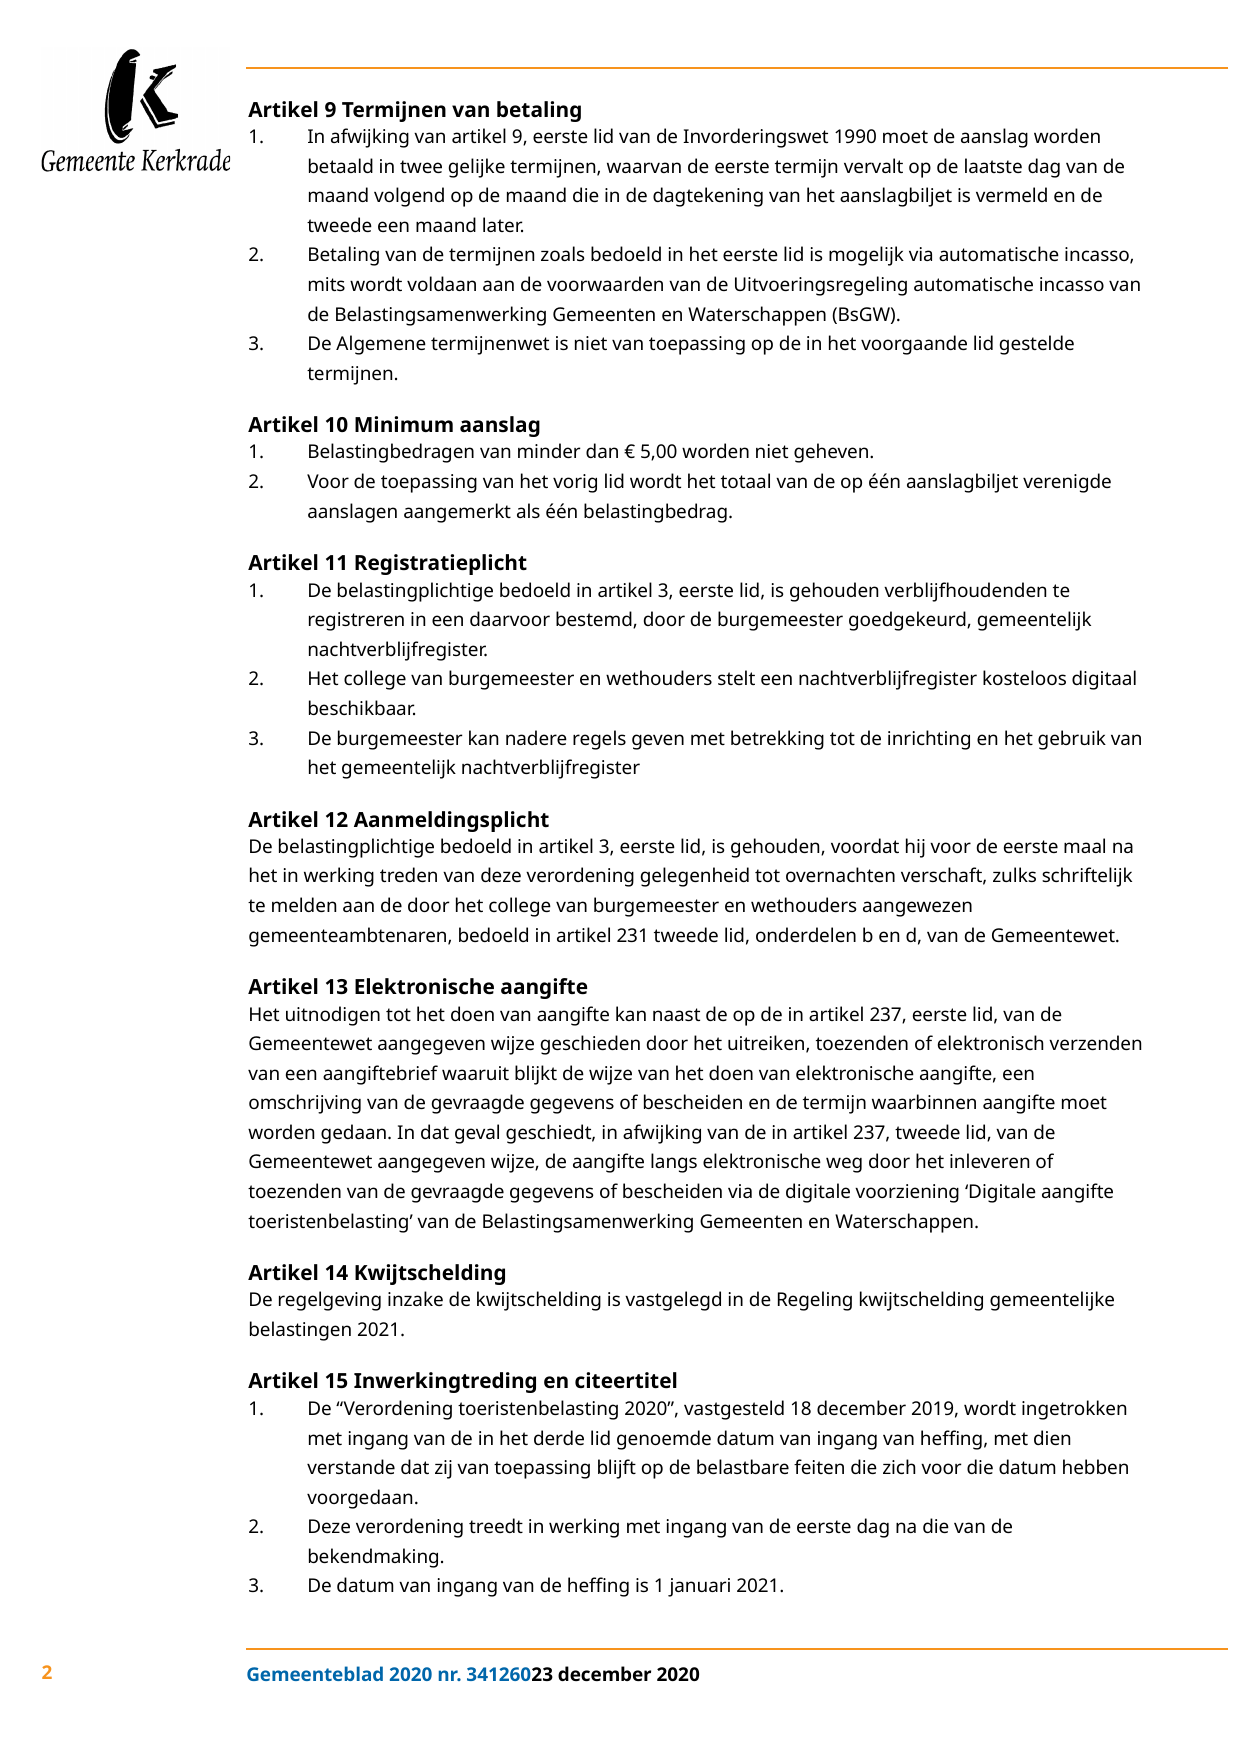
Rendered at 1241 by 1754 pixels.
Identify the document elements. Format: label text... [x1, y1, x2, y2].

text De regelgeving inzake de kwijtschelding is vastgelegd in de Regeling kwijtschelding gemeentelijke belastingen 2021. [248, 1287, 1152, 1342]
text Artikel 13 Elektronische aangifte [248, 972, 1152, 1001]
list Deze verordening treedt in werking met ingang van de eerste dag na die van de bekendmaking. [248, 1513, 1152, 1569]
list Betaling van de termijnen zoals bedoeld in het eerste lid is mogelijk via automatische incasso, mits wordt voldaan aan de voorwaarden van de Uitvoeringsregeling automatische incasso van de Belastingsamenwerking Gemeenten en Waterschappen (BsGW). [248, 242, 1152, 326]
text Artikel 14 Kwijtschelding [248, 1258, 1152, 1287]
list Voor de toepassing van het vorig lid wordt het totaal van de op één aanslagbiljet verenigde aanslagen aangemerkt als één belastingbedrag. [248, 468, 1152, 524]
text Artikel 9 Termijnen van betaling [248, 95, 1152, 123]
list Het college van burgemeester en wethouders stelt een nachtverblijfregister kosteloos digitaal beschikbaar. [248, 666, 1152, 721]
list De belastingplichtige bedoeld in artikel 3, eerste lid, is gehouden verblijfhoudenden te registreren in een daarvoor bestemd, door de burgemeester goedgekeurd, gemeentelijk nachtverblijfregister. [248, 577, 1152, 662]
picture [41, 47, 231, 172]
list De burgemeester kan nadere regels geven met betrekking tot de inrichting en het gebruik van het gemeentelijk nachtverblijfregister [248, 725, 1152, 780]
text Artikel 12 Aanmeldingsplicht [248, 805, 1152, 833]
text Artikel 15 Inwerkingtreding en citeertitel [248, 1367, 1152, 1395]
list Belastingbedragen van minder dan € 5,00 worden niet geheven. [248, 439, 1152, 464]
text Artikel 10 Minimum aanslag [248, 410, 1152, 439]
text De belastingplichtige bedoeld in artikel 3, eerste lid, is gehouden, voordat hij voor de eerste maal na het in werking treden van deze verordening gelegenheid tot overnachten verschaft, zulks schriftelijk te melden aan de door het college van burgemeester en wethouders aangewezen gemeenteambtenaren, bedoeld in artikel 231 tweede lid, onderdelen b en d, van de Gemeentewet. [248, 833, 1152, 948]
text Artikel 11 Registratieplicht [248, 548, 1152, 577]
list In afwijking van artikel 9, eerste lid van de Invorderingswet 1990 moet de aanslag worden betaald in twee gelijke termijnen, waarvan de eerste termijn vervalt op de laatste dag van de maand volgend op de maand die in de dagtekening van het aanslagbiljet is vermeld en de tweede een maand later. [248, 123, 1152, 238]
list De datum van ingang van de heffing is 1 januari 2021. [248, 1573, 1152, 1598]
list De “Verordening toeristenbelasting 2020”, vastgesteld 18 december 2019, wordt ingetrokken met ingang van de in het derde lid genoemde datum van ingang van heffing, met dien verstande dat zij van toepassing blijft op de belastbare feiten die zich voor die datum hebben voorgedaan. [248, 1395, 1152, 1509]
list De Algemene termijnenwet is niet van toepassing op de in het voorgaande lid gestelde termijnen. [248, 330, 1152, 386]
text Het uitnodigen tot het doen van aangifte kan naast de op de in artikel 237, eerste lid, van de Gemeentewet aangegeven wijze geschieden door het uitreiken, toezenden of elektronisch verzenden van een aangiftebrief waaruit blijkt de wijze van het doen van elektronische aangifte, een omschrijving van de gevraagde gegevens of bescheiden en de termijn waarbinnen aangifte moet worden gedaan. In dat geval geschiedt, in afwijking van de in artikel 237, tweede lid, van de Gemeentewet aangegeven wijze, de aangifte langs elektronische weg door het inleveren of toezenden van de gevraagde gegevens of bescheiden via de digitale voorziening ‘Digitale aangifte toeristenbelasting’ van de Belastingsamenwerking Gemeenten en Waterschappen. [248, 1001, 1152, 1233]
